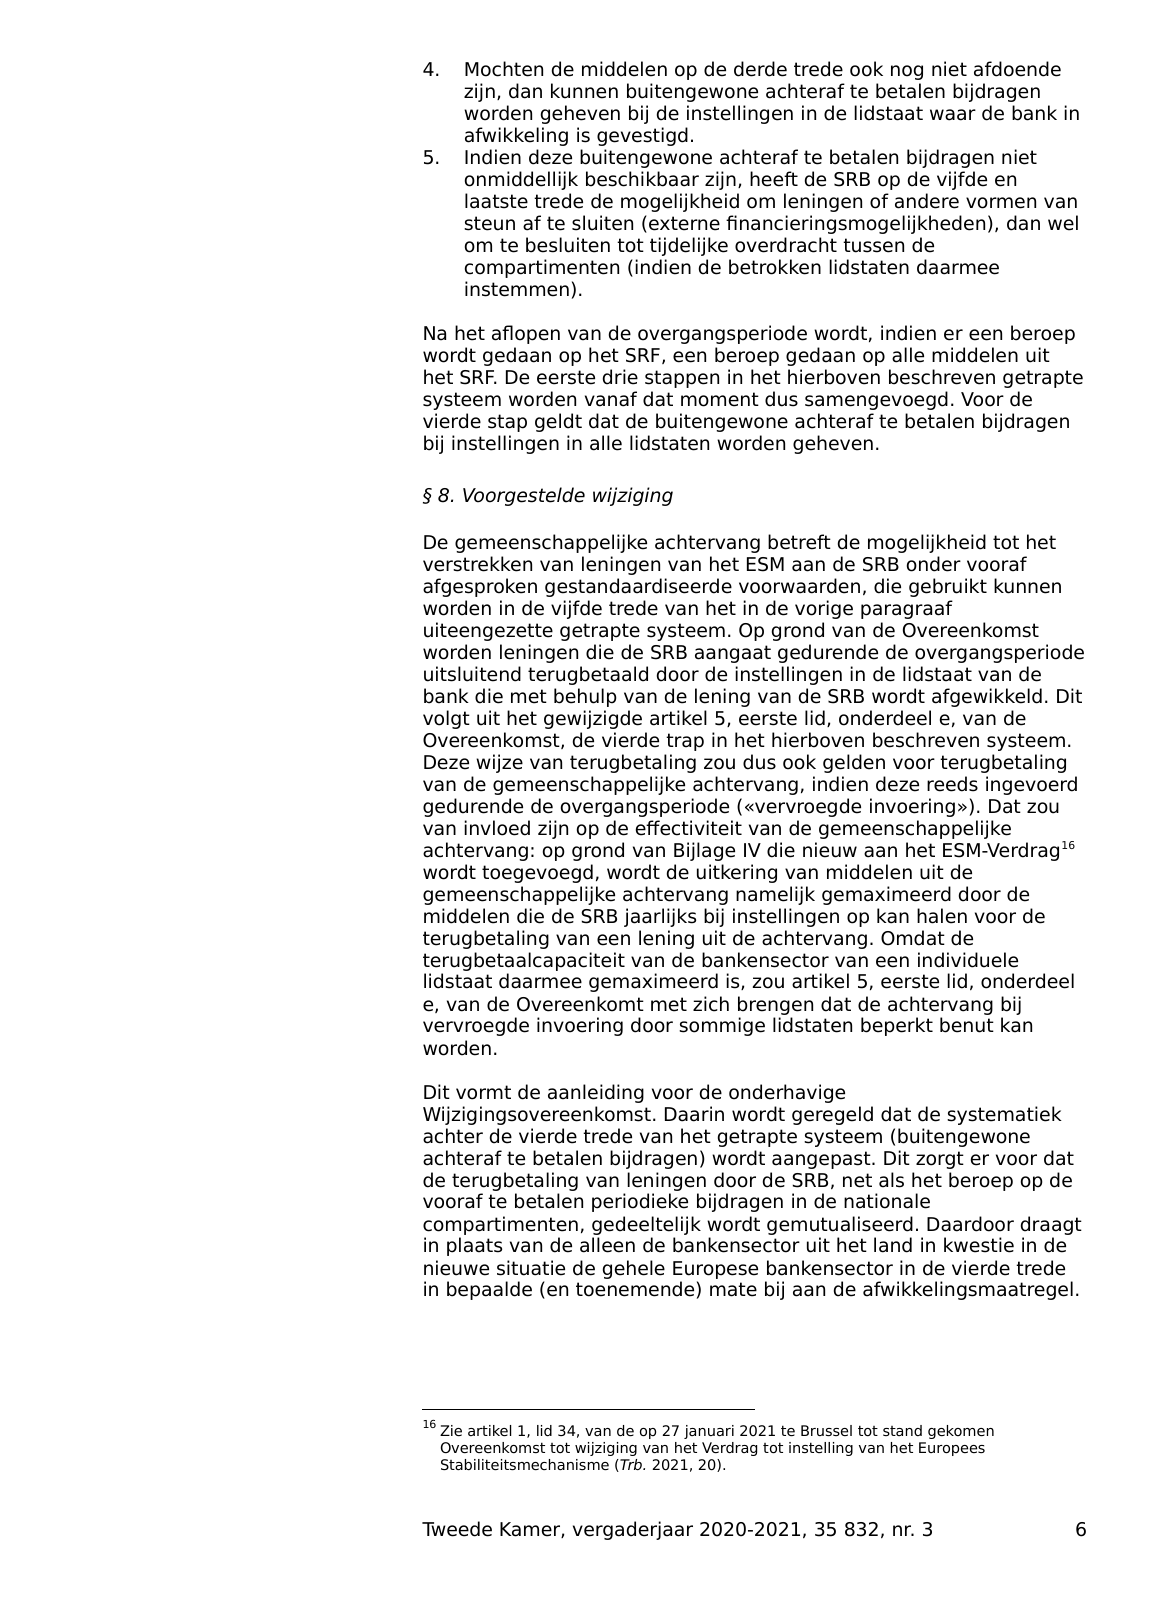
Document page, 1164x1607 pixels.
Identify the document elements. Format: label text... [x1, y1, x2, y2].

text Na het aflopen van de overgangsperiode wordt, indien er een beroep wordt gedaan op het SRF, een beroep gedaan op alle middelen uit het SRF. De eerste drie stappen in het hierboven beschreven getrapte systeem worden vanaf dat moment dus samengevoegd. Voor de vierde stap geldt dat de buitengewone achteraf te betalen bijdragen bij instellingen in alle lidstaten worden geheven. [422, 323, 1087, 455]
text 5. Indien deze buitengewone achteraf te betalen bijdragen niet onmiddellijk beschikbaar zijn, heeft de SRB op de vijfde en laatste trede de mogelijkheid om leningen of andere vormen van steun af te sluiten (externe financieringsmogelijkheden), dan wel om te besluiten tot tijdelijke overdracht tussen de compartimenten (indien de betrokken lidstaten daarmee instemmen). [422, 147, 1087, 301]
text Dit vormt de aanleiding voor de onderhavige Wijzigingsovereenkomst. Daarin wordt geregeld dat de systematiek achter de vierde trede van het getrapte systeem (buitengewone achteraf te betalen bijdragen) wordt aangepast. Dit zorgt er voor dat de terugbetaling van leningen door de SRB, net als het beroep op de vooraf te betalen periodieke bijdragen in de nationale compartimenten, gedeeltelijk wordt gemutualiseerd. Daardoor draagt in plaats van de alleen de bankensector uit het land in kwestie in de nieuwe situatie de gehele Europese bankensector in de vierde trede in bepaalde (en toenemende) mate bij aan de afwikkelingsmaatregel. [422, 1082, 1087, 1301]
text De gemeenschappelijke achtervang betreft de mogelijkheid tot het verstrekken van leningen van het ESM aan de SRB onder vooraf afgesproken gestandaardiseerde voorwaarden, die gebruikt kunnen worden in de vijfde trede van het in de vorige paragraaf uiteengezette getrapte systeem. Op grond van de Overeenkomst worden leningen die de SRB aangaat gedurende de overgangsperiode uitsluitend terugbetaald door de instellingen in de lidstaat van de bank die met behulp van de lening van de SRB wordt afgewikkeld. Dit volgt uit het gewijzigde artikel 5, eerste lid, onderdeel e, van de Overeenkomst, de vierde trap in het hierboven beschreven systeem. Deze wijze van terugbetaling zou dus ook gelden voor terugbetaling van de gemeenschappelijke achtervang, indien deze reeds ingevoerd gedurende de overgangsperiode («vervroegde invoering»). Dat zou van invloed zijn op de effectiviteit van de gemeenschappelijke achtervang: op grond van Bijlage IV die nieuw aan het ESM-Verdrag wordt toegevoegd, wordt de uitkering van middelen uit de gemeenschappelijke achtervang namelijk gemaximeerd door de middelen die de SRB jaarlijks bij instellingen op kan halen voor de terugbetaling van een lening uit de achtervang. Omdat de terugbetaalcapaciteit van de bankensector van een individuele lidstaat daarmee gemaximeerd is, zou artikel 5, eerste lid, onderdeel e, van de Overeenkomt met zich brengen dat de achtervang bij vervroegde invoering door sommige lidstaten beperkt benut kan worden. [422, 532, 1087, 1059]
text 4. Mochten de middelen op de derde trede ook nog niet afdoende zijn, dan kunnen buitengewone achteraf te betalen bijdragen worden geheven bij de instellingen in de lidstaat waar de bank in afwikkeling is gevestigd. [422, 59, 1087, 147]
subtitle § 8. Voorgestelde wijziging [422, 485, 1087, 507]
text Zie artikel 1, lid 34, van de op 27 januari 2021 te Brussel tot stand gekomen Overeenkomst tot wijziging van het Verdrag tot instelling van het Europees Stabiliteitsmechanisme (Trb. 2021, 20). [422, 1418, 1087, 1474]
